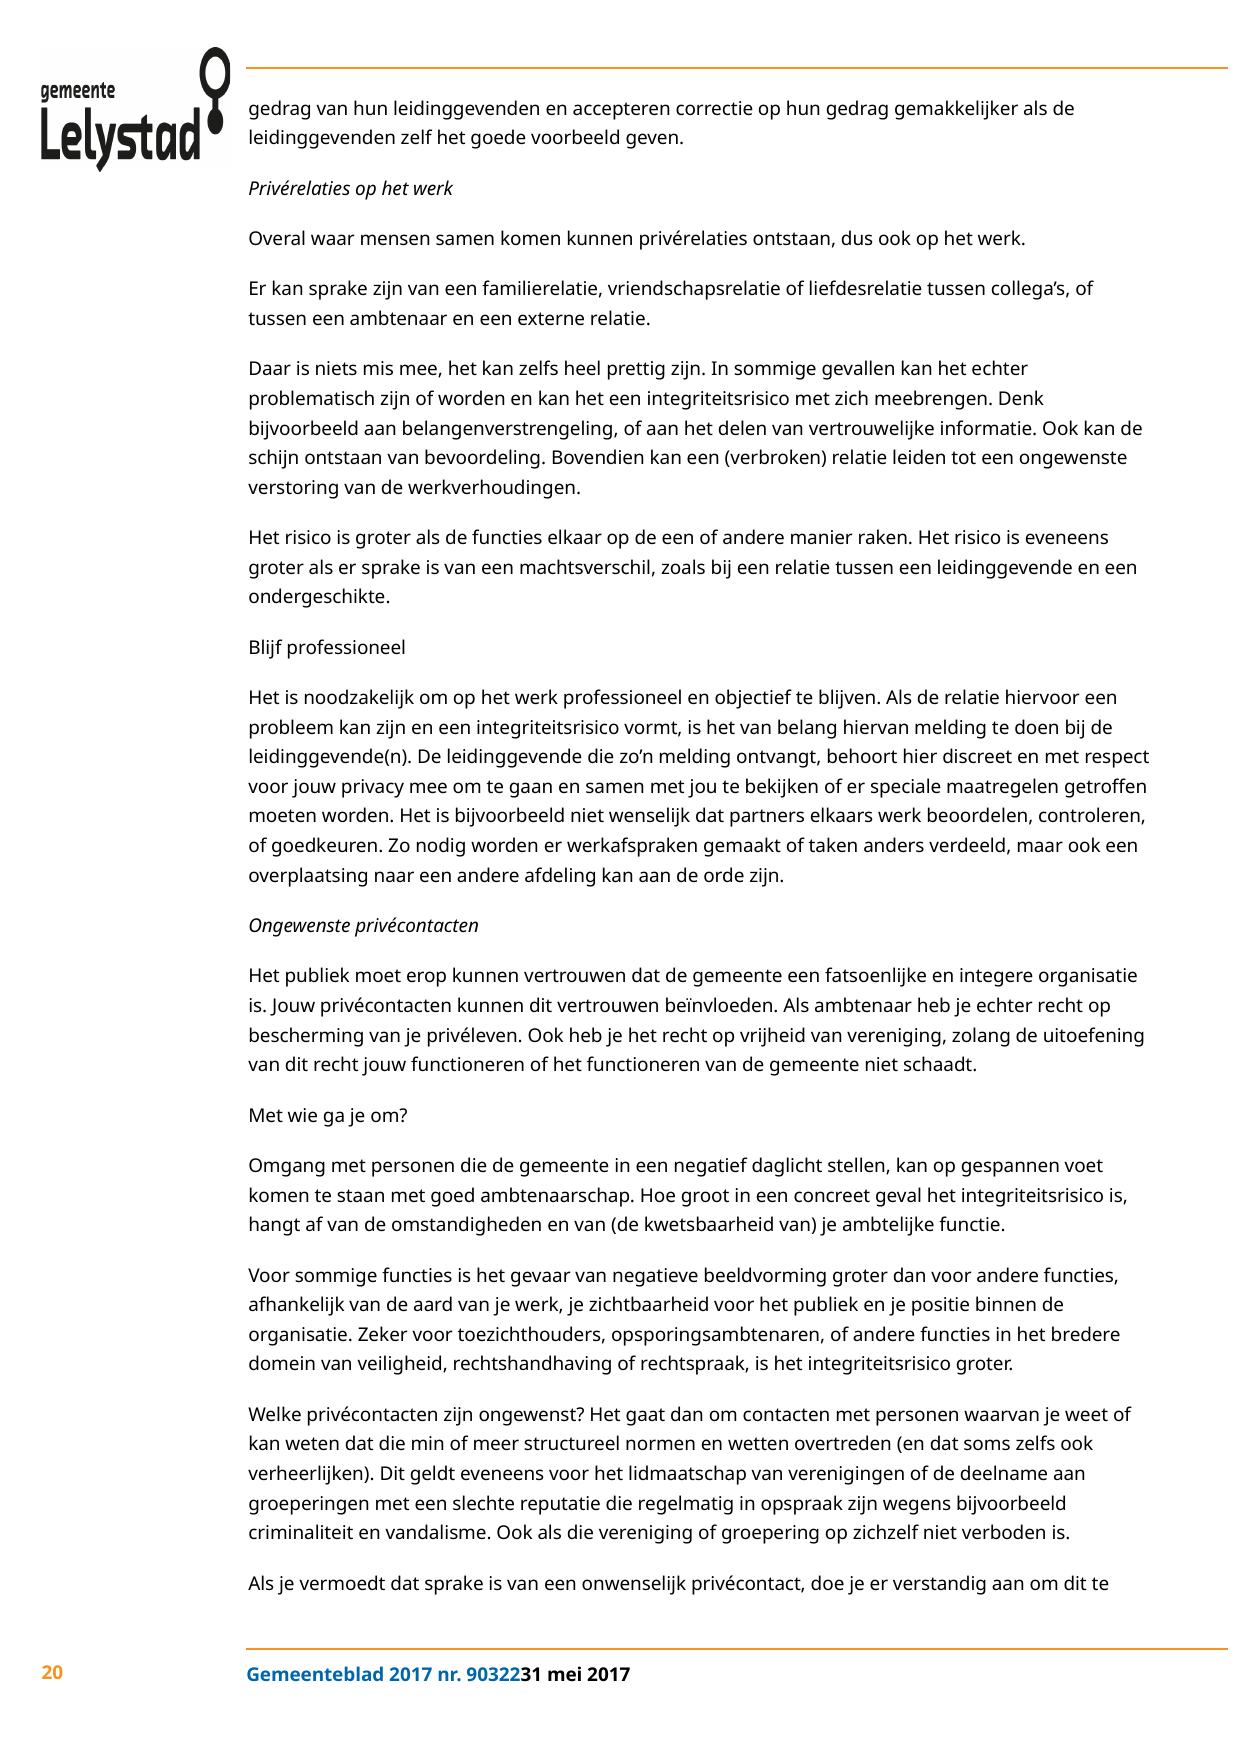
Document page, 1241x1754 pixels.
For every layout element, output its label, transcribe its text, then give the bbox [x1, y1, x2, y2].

text gedrag van hun leidinggevenden en accepteren correctie op hun gedrag gemakkelijker als de leidinggevenden zelf het goede voorbeeld geven. [248, 95, 1152, 150]
text Daar is niets mis mee, het kan zelfs heel prettig zijn. In sommige gevallen kan het echter problematisch zijn of worden en kan het een integriteitsrisico met zich meebrengen. Denk bijvoorbeeld aan belangenverstrengeling, of aan het delen van vertrouwelijke informatie. Ook kan de schijn ontstaan van bevoordeling. Bovendien kan een (verbroken) relatie leiden tot een ongewenste verstoring van de werkverhoudingen. [248, 356, 1152, 500]
text Er kan sprake zijn van een familierelatie, vriendschapsrelatie of liefdesrelatie tussen collega’s, of tussen een ambtenaar en een externe relatie. [248, 276, 1152, 331]
text Met wie ga je om? [248, 1102, 1152, 1128]
text Overal waar mensen samen komen kunnen privérelaties ontstaan, dus ook op het werk. [248, 225, 1152, 251]
text Omgang met personen die de gemeente in een negatief daglicht stellen, kan op gespannen voet komen te staan met goed ambtenaarschap. Hoe groot in een concreet geval het integriteitsrisico is, hangt af van de omstandigheden en van (de kwetsbaarheid van) je ambtelijke functie. [248, 1152, 1152, 1237]
text Het is noodzakelijk om op het werk professioneel en objectief te blijven. Als de relatie hiervoor een probleem kan zijn en een integriteitsrisico vormt, is het van belang hiervan melding te doen bij de leidinggevende(n). De leidinggevende die zo’n melding ontvangt, behoort hier discreet en met respect voor jouw privacy mee om te gaan en samen met jou te bekijken of er speciale maatregelen getroffen moeten worden. Het is bijvoorbeeld niet wenselijk dat partners elkaars werk beoordelen, controleren, of goedkeuren. Zo nodig worden er werkafspraken gemaakt of taken anders verdeeld, maar ook een overplaatsing naar een andere afdeling kan aan de orde zijn. [248, 684, 1152, 888]
text Het publiek moet erop kunnen vertrouwen dat de gemeente een fatsoenlijke en integere organisatie is. Jouw privécontacten kunnen dit vertrouwen beïnvloeden. Als ambtenaar heb je echter recht op bescherming van je privéleven. Ook heb je het recht op vrijheid van vereniging, zolang de uitoefening van dit recht jouw functioneren of het functioneren van de gemeente niet schaadt. [248, 963, 1152, 1077]
text Voor sommige functies is het gevaar van negatieve beeldvorming groter dan voor andere functies, afhankelijk van de aard van je werk, je zichtbaarheid voor het publiek en je positie binnen de organisatie. Zeker voor toezichthouders, opsporingsambtenaren, of andere functies in het bredere domein van veiligheid, rechtshandhaving of rechtspraak, is het integriteitsrisico groter. [248, 1262, 1152, 1376]
picture [41, 47, 231, 172]
text Ongewenste privécontacten [248, 912, 1152, 938]
text Het risico is groter als de functies elkaar op de een of andere manier raken. Het risico is eveneens groter als er sprake is van een machtsverschil, zoals bij een relatie tussen een leidinggevende en een ondergeschikte. [248, 524, 1152, 609]
text Als je vermoedt dat sprake is van een onwenselijk privécontact, doe je er verstandig aan om dit te [248, 1570, 1152, 1596]
text Privérelaties op het werk [248, 175, 1152, 201]
text Welke privécontacten zijn ongewenst? Het gaat dan om contacten met personen waarvan je weet of kan weten dat die min of meer structureel normen en wetten overtreden (en dat soms zelfs ook verheerlijken). Dit geldt eveneens voor het lidmaatschap van verenigingen of de deelname aan groeperingen met een slechte reputatie die regelmatig in opspraak zijn wegens bijvoorbeeld criminaliteit en vandalisme. Ook als die vereniging of groepering op zichzelf niet verboden is. [248, 1401, 1152, 1545]
text Blijf professioneel [248, 634, 1152, 660]
